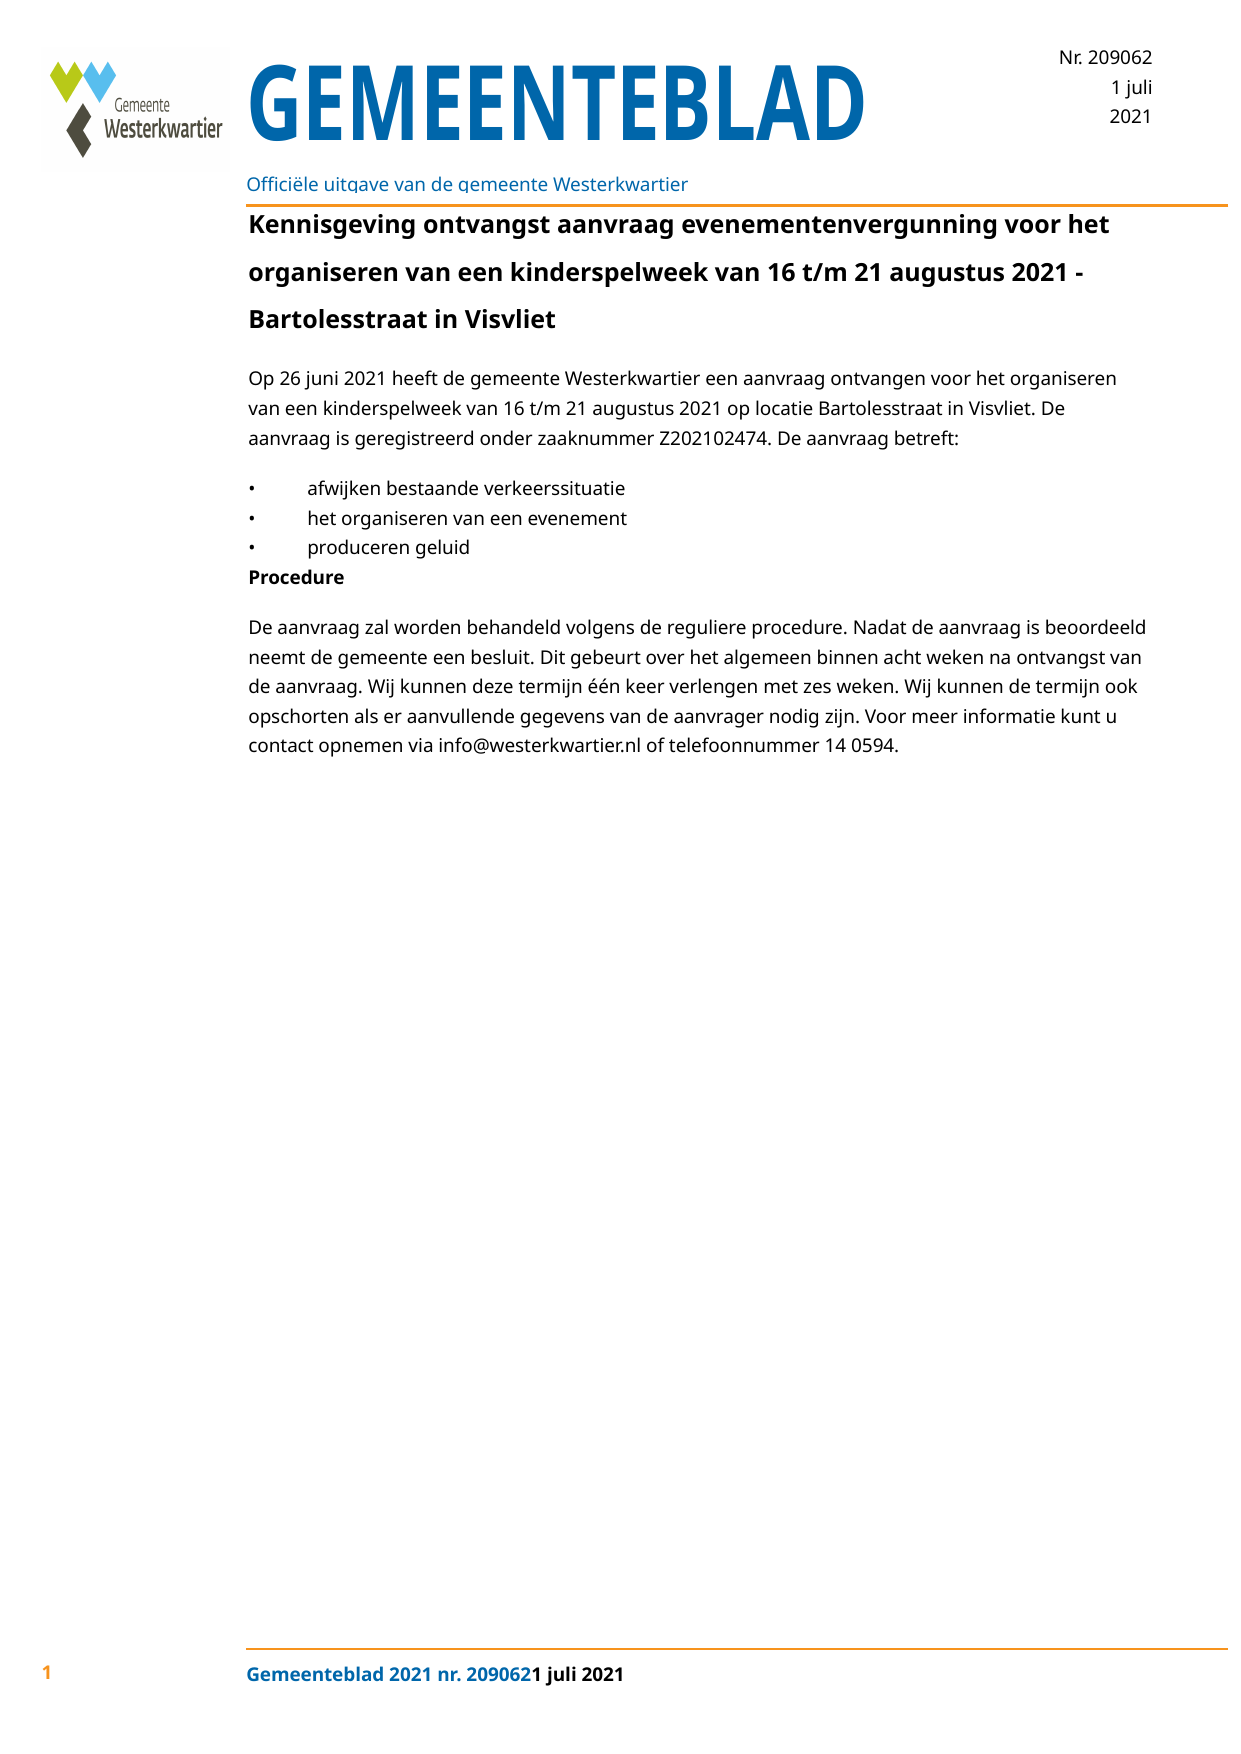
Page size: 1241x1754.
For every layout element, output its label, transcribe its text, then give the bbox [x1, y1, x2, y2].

text De aanvraag zal worden behandeld volgens de reguliere procedure. Nadat de aanvraag is beoordeeld neemt de gemeente een besluit. Dit gebeurt over het algemeen binnen acht weken na ontvangst van de aanvraag. Wij kunnen deze termijn één keer verlengen met zes weken. Wij kunnen de termijn ook opschorten als er aanvullende gegevens van de aanvrager nodig zijn. Voor meer informatie kunt u contact opnemen via info@westerkwartier.nl of telefoonnummer 14 0594. [248, 614, 1152, 758]
picture [41, 47, 231, 172]
list afwijken bestaande verkeerssituatie [248, 475, 1152, 501]
list het organiseren van een evenement [248, 505, 1152, 530]
text Procedure [248, 564, 1152, 589]
list produceren geluid [248, 534, 1152, 560]
text Op 26 juni 2021 heeft de gemeente Westerkwartier een aanvraag ontvangen voor het organiseren van een kinderspelweek van 16 t/m 21 augustus 2021 op locatie Bartolesstraat in Visvliet. De aanvraag is geregistreerd onder zaaknummer Z202102474. De aanvraag betreft: [248, 366, 1152, 450]
text Kennisgeving ontvangst aanvraag evenementenvergunning voor het organiseren van een kinderspelweek van 16 t/m 21 augustus 2021 - Bartolesstraat in Visvliet [248, 207, 1152, 336]
